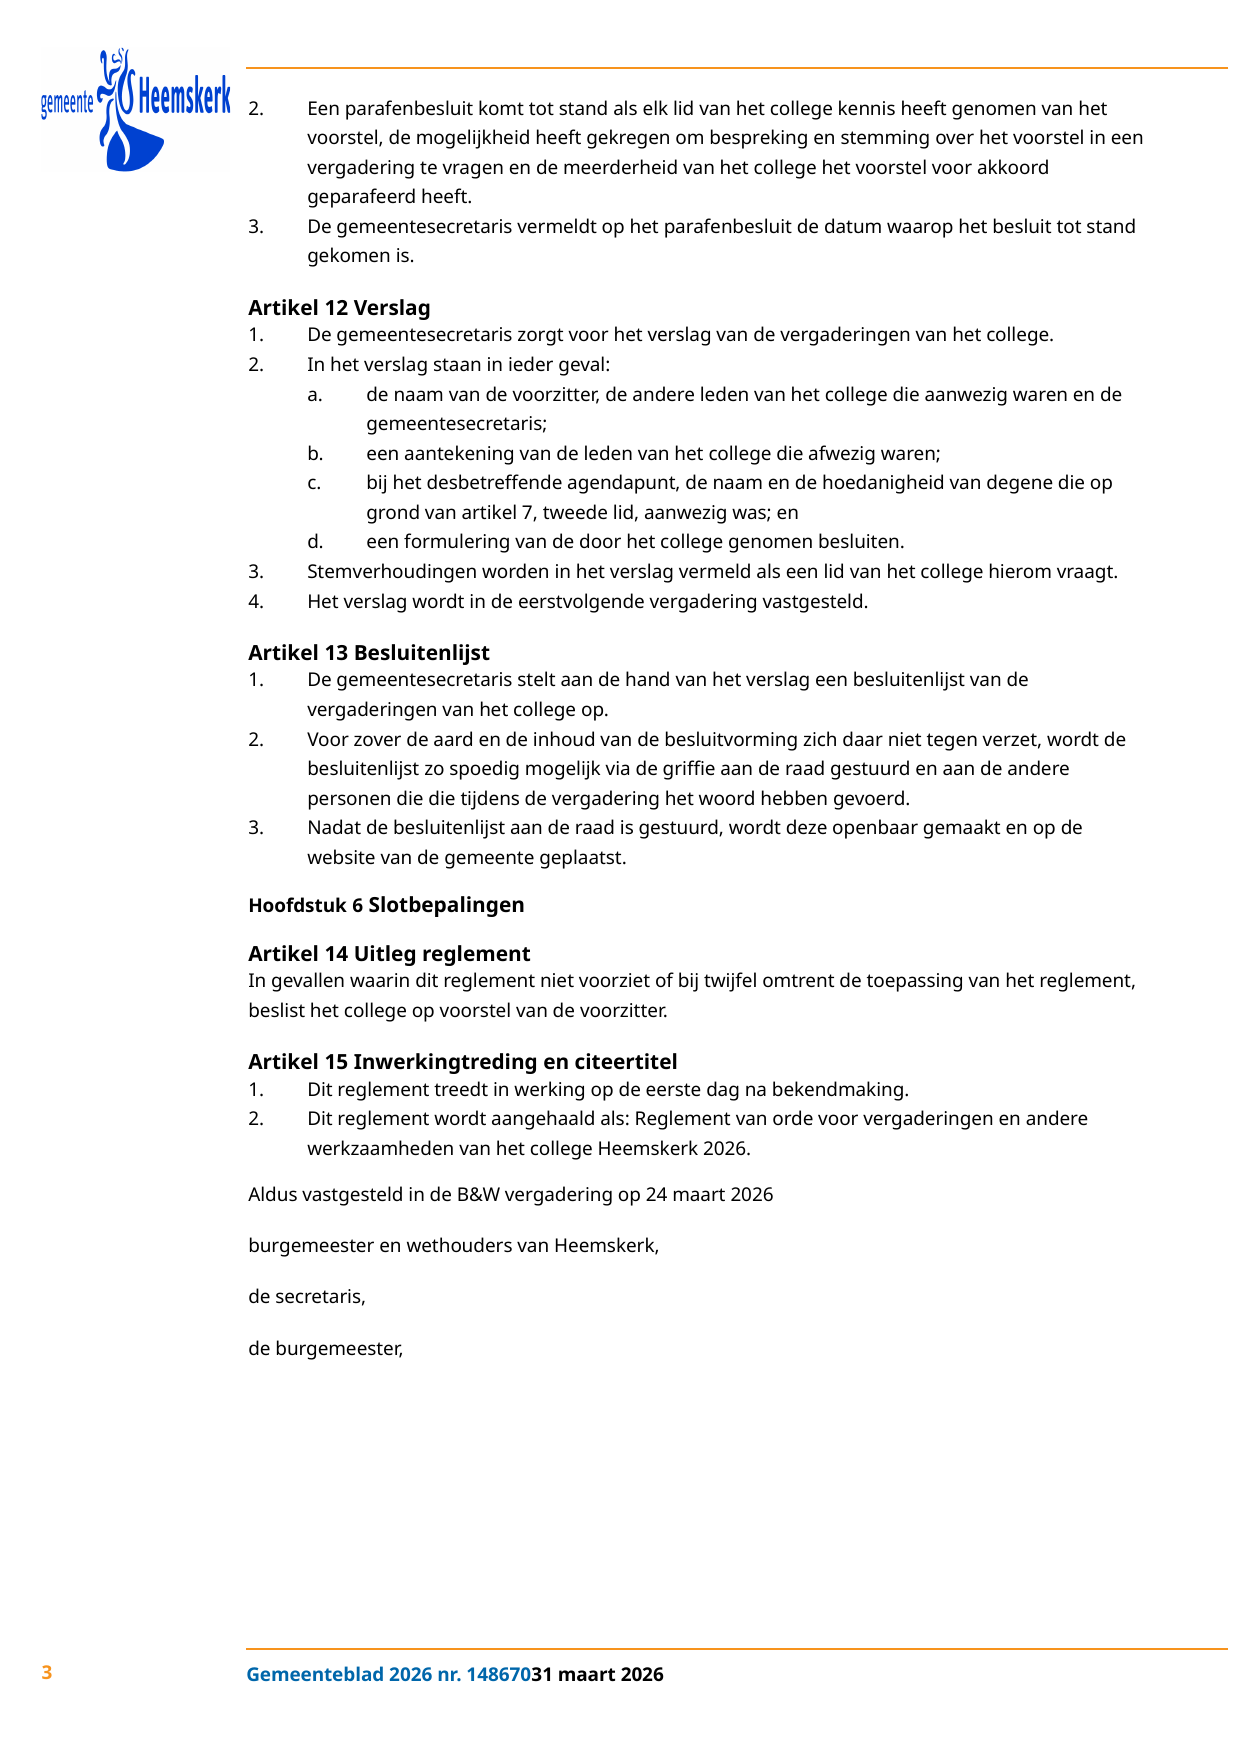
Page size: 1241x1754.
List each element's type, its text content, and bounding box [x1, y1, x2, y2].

list Voor zover de aard en de inhoud van de besluitvorming zich daar niet tegen verzet, wordt de besluitenlijst zo spoedig mogelijk via de griffie aan de raad gestuurd en aan de andere personen die die tijdens de vergadering het woord hebben gevoerd. [248, 726, 1152, 811]
text Artikel 14 Uitleg reglement [248, 939, 1152, 967]
list Een parafenbesluit komt tot stand als elk lid van het college kennis heeft genomen van het voorstel, de mogelijkheid heeft gekregen om bespreking en stemming over het voorstel in een vergadering te vragen en de meerderheid van het college het voorstel voor akkoord geparafeerd heeft. [248, 95, 1152, 209]
text burgemeester en wethouders van Heemskerk, [248, 1232, 1152, 1258]
list Het verslag wordt in de eerstvolgende vergadering vastgesteld. [248, 588, 1152, 613]
list Dit reglement treedt in werking op de eerste dag na bekendmaking. [248, 1076, 1152, 1102]
text Hoofdstuk 6 Slotbepalingen [248, 890, 1152, 918]
list de naam van de voorzitter, de andere leden van het college die aanwezig waren en de gemeentesecretaris; [307, 381, 1152, 436]
list Dit reglement wordt aangehaald als: Reglement van orde voor vergaderingen en andere werkzaamheden van het college Heemskerk 2026. [248, 1106, 1152, 1161]
text de burgemeester, [248, 1335, 1152, 1361]
text Artikel 12 Verslag [248, 293, 1152, 322]
list De gemeentesecretaris vermeldt op het parafenbesluit de datum waarop het besluit tot stand gekomen is. [248, 213, 1152, 268]
text Artikel 15 Inwerkingtreding en citeertitel [248, 1047, 1152, 1076]
list een aantekening van de leden van het college die afwezig waren; [307, 440, 1152, 466]
list bij het desbetreffende agendapunt, de naam en de hoedanigheid van degene die op grond van artikel 7, tweede lid, aanwezig was; en [307, 469, 1152, 525]
picture [41, 47, 231, 172]
list De gemeentesecretaris zorgt voor het verslag van de vergaderingen van het college. [248, 322, 1152, 347]
list In het verslag staan in ieder geval: [248, 351, 1152, 377]
text Artikel 13 Besluitenlijst [248, 638, 1152, 667]
list een formulering van de door het college genomen besluiten. [307, 529, 1152, 554]
text de secretaris, [248, 1284, 1152, 1309]
list Nadat de besluitenlijst aan de raad is gestuurd, wordt deze openbaar gemaakt en op de website van de gemeente geplaatst. [248, 814, 1152, 870]
list De gemeentesecretaris stelt aan de hand van het verslag een besluitenlijst van de vergaderingen van het college op. [248, 667, 1152, 722]
text In gevallen waarin dit reglement niet voorziet of bij twijfel omtrent de toepassing van het reglement, beslist het college op voorstel van de voorzitter. [248, 967, 1152, 1023]
text Aldus vastgesteld in de B&W vergadering op 24 maart 2026 [248, 1181, 1152, 1206]
list Stemverhoudingen worden in het verslag vermeld als een lid van het college hierom vraagt. [248, 558, 1152, 584]
